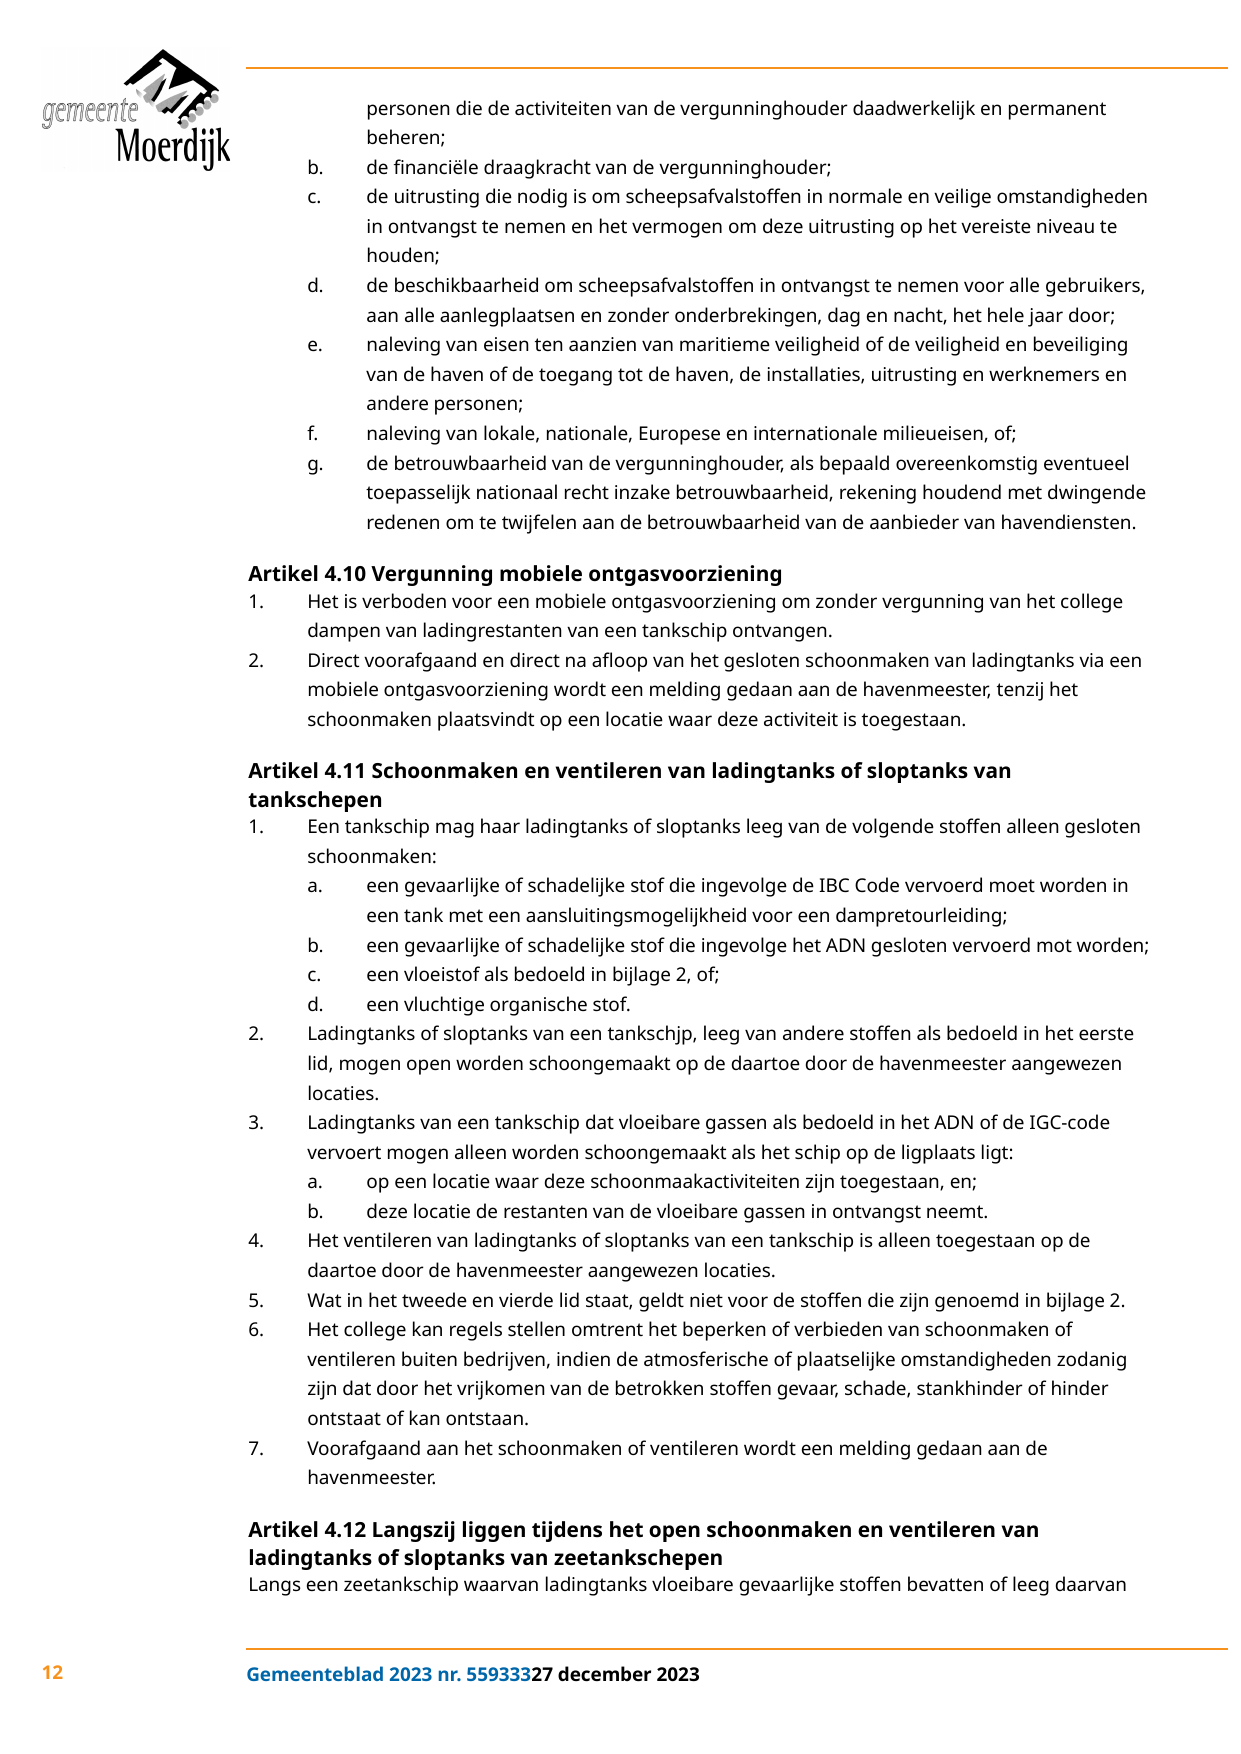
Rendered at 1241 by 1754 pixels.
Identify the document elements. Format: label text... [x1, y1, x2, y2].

list de financiële draagkracht van de vergunninghouder; [307, 154, 1152, 180]
list een gevaarlijke of schadelijke stof die ingevolge het ADN gesloten vervoerd mot worden; [307, 932, 1152, 957]
text Artikel 4.12 Langszij liggen tijdens het open schoonmaken en ventileren van ladingtanks of sloptanks van zeetankschepen [248, 1515, 1152, 1572]
list deze locatie de restanten van de vloeibare gassen in ontvangst neemt. [307, 1198, 1152, 1224]
list Een tankschip mag haar ladingtanks of sloptanks leeg van de volgende stoffen alleen gesloten schoonmaken: [248, 813, 1152, 869]
picture [41, 47, 231, 172]
list een vluchtige organische stof. [307, 991, 1152, 1017]
text Artikel 4.10 Vergunning mobiele ontgasvoorziening [248, 559, 1152, 588]
list Direct voorafgaand en direct na afloop van het gesloten schoonmaken van ladingtanks via een mobiele ontgasvoorziening wordt een melding gedaan aan de havenmeester, tenzij het schoonmaken plaatsvindt op een locatie waar deze activiteit is toegestaan. [248, 647, 1152, 732]
list Voorafgaand aan het schoonmaken of ventileren wordt een melding gedaan aan de havenmeester. [248, 1435, 1152, 1490]
list naleving van eisen ten aanzien van maritieme veiligheid of de veiligheid en beveiliging van de haven of de toegang tot de haven, de installaties, uitrusting en werknemers en andere personen; [307, 331, 1152, 416]
list een vloeistof als bedoeld in bijlage 2, of; [307, 961, 1152, 987]
list de beschikbaarheid om scheepsafvalstoffen in ontvangst te nemen voor alle gebruikers, aan alle aanlegplaatsen en zonder onderbrekingen, dag en nacht, het hele jaar door; [307, 272, 1152, 328]
list een gevaarlijke of schadelijke stof die ingevolge de IBC Code vervoerd moet worden in een tank met een aansluitingsmogelijkheid voor een dampretourleiding; [307, 873, 1152, 928]
text Langs een zeetankschip waarvan ladingtanks vloeibare gevaarlijke stoffen bevatten of leeg daarvan [248, 1572, 1152, 1597]
list Ladingtanks van een tankschip dat vloeibare gassen als bedoeld in het ADN of de IGC-code vervoert mogen alleen worden schoongemaakt als het schip op de ligplaats ligt: [248, 1109, 1152, 1164]
list Het college kan regels stellen omtrent het beperken of verbieden van schoonmaken of ventileren buiten bedrijven, indien de atmosferische of plaatselijke omstandigheden zodanig zijn dat door het vrijkomen van de betrokken stoffen gevaar, schade, stankhinder of hinder ontstaat of kan ontstaan. [248, 1316, 1152, 1431]
list Wat in het tweede en vierde lid staat, geldt niet voor de stoffen die zijn genoemd in bijlage 2. [248, 1287, 1152, 1312]
text Artikel 4.11 Schoonmaken en ventileren van ladingtanks of sloptanks van tankschepen [248, 757, 1152, 813]
list op een locatie waar deze schoonmaakactiviteiten zijn toegestaan, en; [307, 1168, 1152, 1194]
list Ladingtanks of sloptanks van een tankschjp, leeg van andere stoffen als bedoeld in het eerste lid, mogen open worden schoongemaakt op de daartoe door de havenmeester aangewezen locaties. [248, 1021, 1152, 1105]
list personen die de activiteiten van de vergunninghouder daadwerkelijk en permanent beheren; [307, 95, 1152, 150]
list Het ventileren van ladingtanks of sloptanks van een tankschip is alleen toegestaan op de daartoe door de havenmeester aangewezen locaties. [248, 1228, 1152, 1283]
list de betrouwbaarheid van de vergunninghouder, als bepaald overeenkomstig eventueel toepasselijk nationaal recht inzake betrouwbaarheid, rekening houdend met dwingende redenen om te twijfelen aan de betrouwbaarheid van de aanbieder van havendiensten. [307, 450, 1152, 535]
list naleving van lokale, nationale, Europese en internationale milieueisen, of; [307, 420, 1152, 446]
list de uitrusting die nodig is om scheepsafvalstoffen in normale en veilige omstandigheden in ontvangst te nemen en het vermogen om deze uitrusting op het vereiste niveau te houden; [307, 183, 1152, 268]
list Het is verboden voor een mobiele ontgasvoorziening om zonder vergunning van het college dampen van ladingrestanten van een tankschip ontvangen. [248, 588, 1152, 643]
